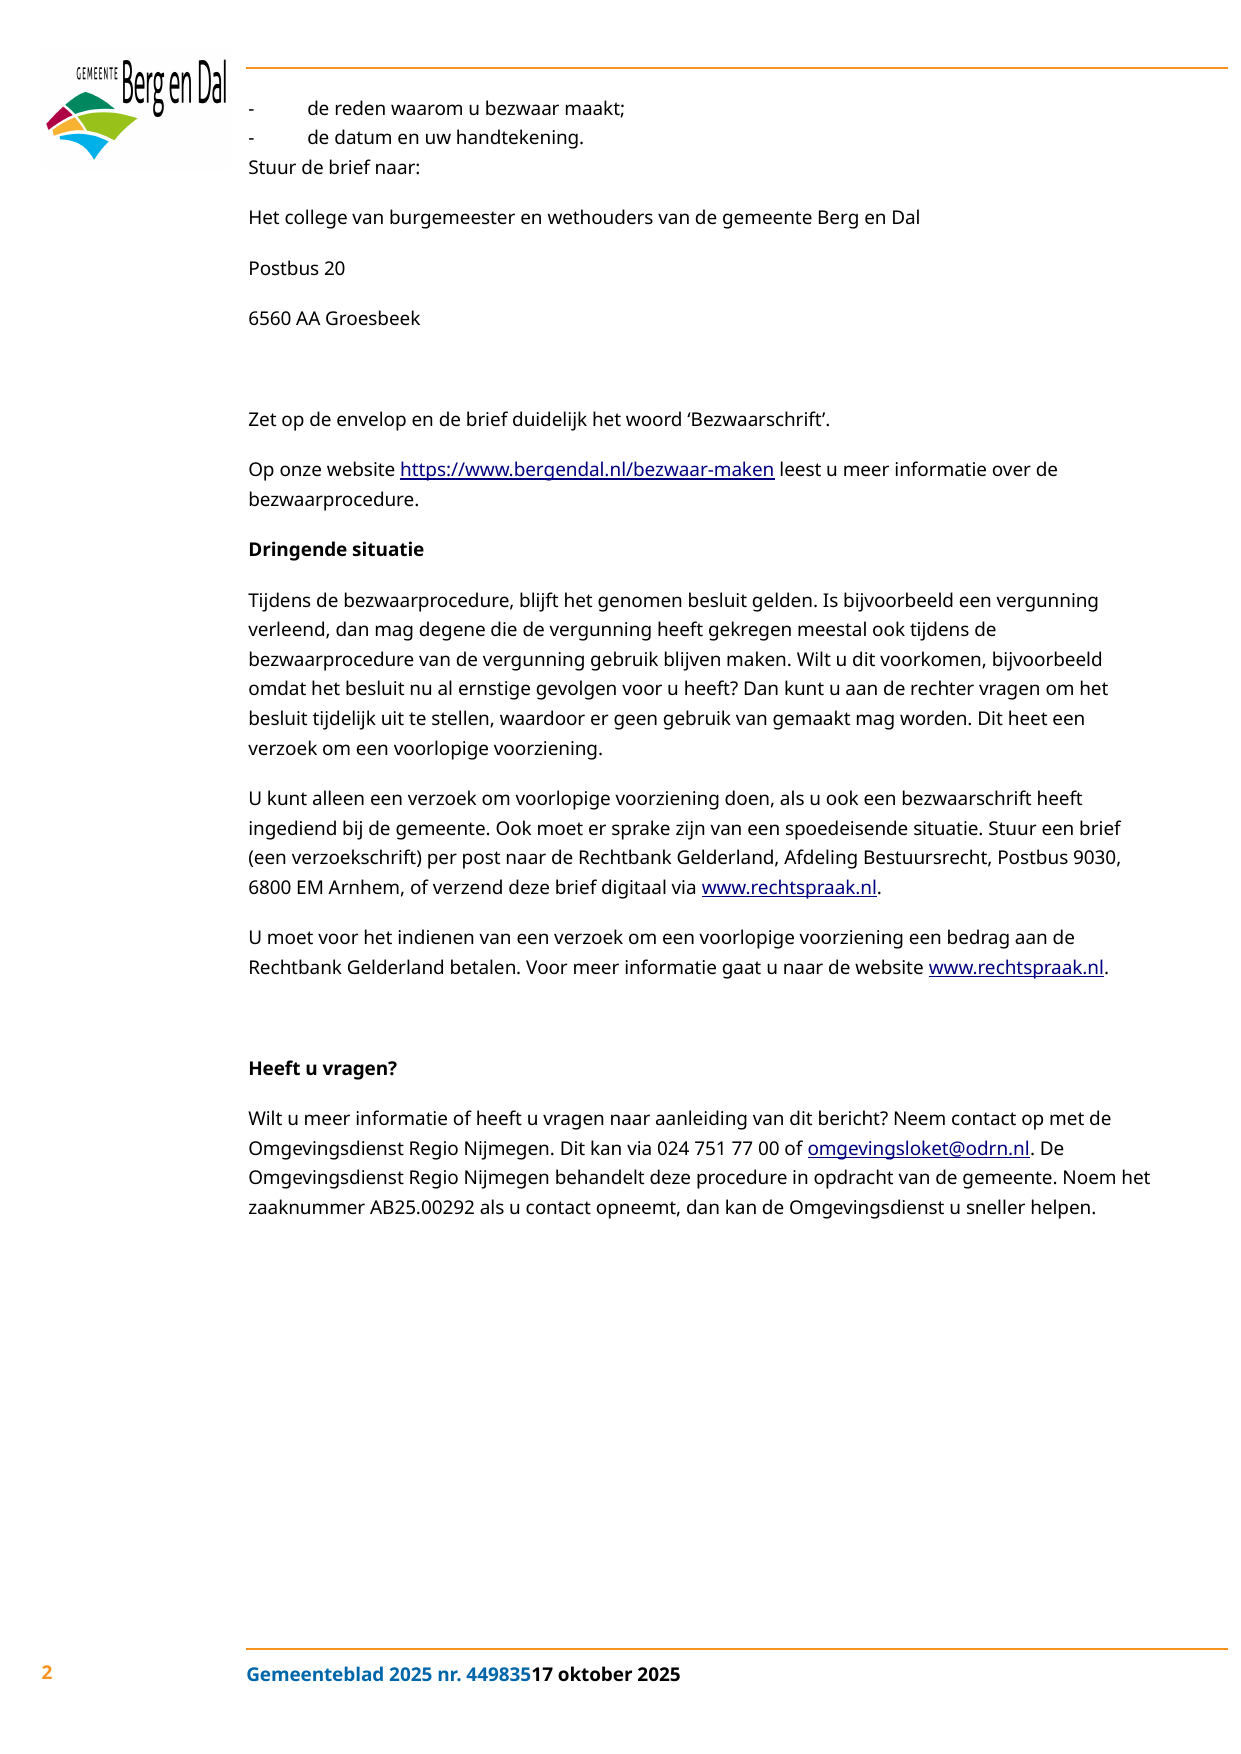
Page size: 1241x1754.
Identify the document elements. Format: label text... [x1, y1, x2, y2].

list de reden waarom u bezwaar maakt; [248, 95, 1152, 121]
picture [41, 47, 231, 172]
list de datum en uw handtekening. [248, 124, 1152, 150]
text Heeft u vragen? [248, 1055, 1152, 1081]
text U moet voor het indienen van een verzoek om een voorlopige voorziening een bedrag aan de Rechtbank Gelderland betalen. Voor meer informatie gaat u naar de website www.rechtspraak.nl. [248, 924, 1152, 980]
text Tijdens de bezwaarprocedure, blijft het genomen besluit gelden. Is bijvoorbeeld een vergunning verleend, dan mag degene die de vergunning heeft gekregen meestal ook tijdens de bezwaarprocedure van de vergunning gebruik blijven maken. Wilt u dit voorkomen, bijvoorbeeld omdat het besluit nu al ernstige gevolgen voor u heeft? Dan kunt u aan de rechter vragen om het besluit tijdelijk uit te stellen, waardoor er geen gebruik van gemaakt mag worden. Dit heet een verzoek om een voorlopige voorziening. [248, 587, 1152, 761]
text U kunt alleen een verzoek om voorlopige voorziening doen, als u ook een bezwaarschrift heeft ingediend bij de gemeente. Ook moet er sprake zijn van een spoedeisende situatie. Stuur een brief (een verzoekschrift) per post naar de Rechtbank Gelderland, Afdeling Bestuursrecht, Postbus 9030, 6800 EM Arnhem, of verzend deze brief digitaal via www.rechtspraak.nl. [248, 785, 1152, 900]
text Zet op de envelop en de brief duidelijk het woord ‘Bezwaarschrift’. [248, 406, 1152, 432]
text Wilt u meer informatie of heeft u vragen naar aanleiding van dit bericht? Neem contact op met de Omgevingsdienst Regio Nijmegen. Dit kan via 024 751 77 00 of omgevingsloket@odrn.nl. De Omgevingsdienst Regio Nijmegen behandelt deze procedure in opdracht van de gemeente. Noem het zaaknummer AB25.00292 als u contact opneemt, dan kan de Omgevingsdienst u sneller helpen. [248, 1105, 1152, 1220]
text 6560 AA Groesbeek [248, 305, 1152, 331]
text Stuur de brief naar: [248, 154, 1152, 180]
text Het college van burgemeester en wethouders van de gemeente Berg en Dal [248, 204, 1152, 230]
text Op onze website https://www.bergendal.nl/bezwaar-maken leest u meer informatie over de bezwaarprocedure. [248, 456, 1152, 512]
text Postbus 20 [248, 255, 1152, 281]
text Dringende situatie [248, 536, 1152, 562]
